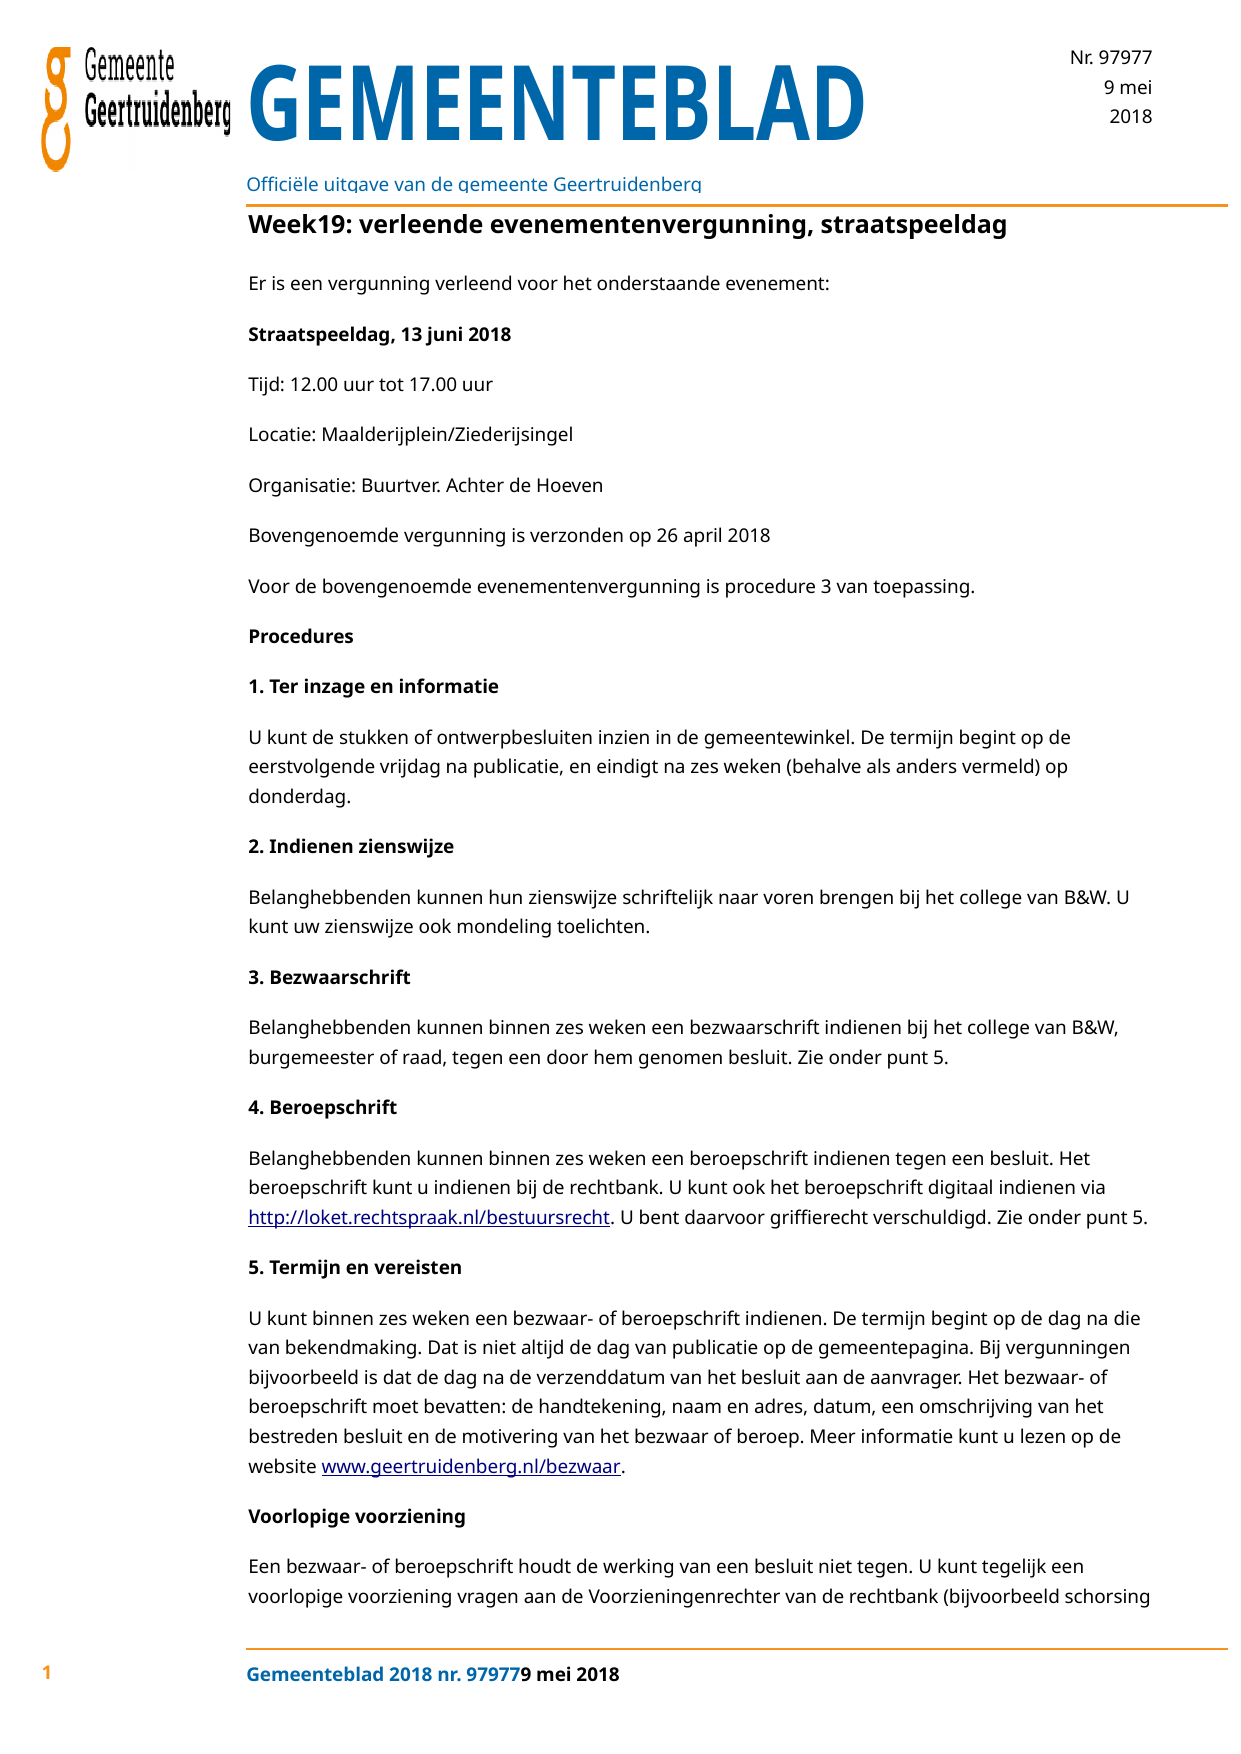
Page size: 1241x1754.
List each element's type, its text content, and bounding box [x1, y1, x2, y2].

text Straatspeeldag, 13 juni 2018 [248, 321, 1152, 346]
text 2. Indienen zienswijze [248, 834, 1152, 859]
text Belanghebbenden kunnen binnen zes weken een beroepschrift indienen tegen een besluit. Het beroepschrift kunt u indienen bij de rechtbank. U kunt ook het beroepschrift digitaal indienen via http://loket.rechtspraak.nl/bestuursrecht. U bent daarvoor griffierecht verschuldigd. Zie onder punt 5. [248, 1145, 1152, 1230]
text Er is een vergunning verleend voor het onderstaande evenement: [248, 270, 1152, 296]
text Tijd: 12.00 uur tot 17.00 uur [248, 371, 1152, 397]
text Organisatie: Buurtver. Achter de Hoeven [248, 472, 1152, 498]
text Locatie: Maalderijplein/Ziederijsingel [248, 422, 1152, 447]
text U kunt de stukken of ontwerpbesluiten inzien in de gemeentewinkel. De termijn begint op de eerstvolgende vrijdag na publicatie, en eindigt na zes weken (behalve als anders vermeld) op donderdag. [248, 724, 1152, 809]
text Voorlopige voorziening [248, 1503, 1152, 1529]
picture [41, 47, 231, 172]
text Een bezwaar- of beroepschrift houdt de werking van een besluit niet tegen. U kunt tegelijk een voorlopige voorziening vragen aan de Voorzieningenrechter van de rechtbank (bijvoorbeeld schorsing [248, 1554, 1152, 1609]
text 3. Bezwaarschrift [248, 964, 1152, 990]
text 1. Ter inzage en informatie [248, 674, 1152, 699]
text 4. Beroepschrift [248, 1094, 1152, 1120]
text Week19: verleende evenementenvergunning, straatspeeldag [248, 207, 1152, 241]
text Bovengenoemde vergunning is verzonden op 26 april 2018 [248, 522, 1152, 548]
text Belanghebbenden kunnen binnen zes weken een bezwaarschrift indienen bij het college van B&W, burgemeester of raad, tegen een door hem genomen besluit. Zie onder punt 5. [248, 1014, 1152, 1070]
text Belanghebbenden kunnen hun zienswijze schriftelijk naar voren brengen bij het college van B&W. U kunt uw zienswijze ook mondeling toelichten. [248, 884, 1152, 939]
text Voor de bovengenoemde evenementenvergunning is procedure 3 van toepassing. [248, 573, 1152, 598]
text Procedures [248, 623, 1152, 649]
text U kunt binnen zes weken een bezwaar- of beroepschrift indienen. De termijn begint op de dag na die van bekendmaking. Dat is niet altijd de dag van publicatie op de gemeentepagina. Bij vergunningen bijvoorbeeld is dat de dag na de verzenddatum van het besluit aan de aanvrager. Het bezwaar- of beroepschrift moet bevatten: de handtekening, naam en adres, datum, een omschrijving van het bestreden besluit en de motivering van het bezwaar of beroep. Meer informatie kunt u lezen op de website www.geertruidenberg.nl/bezwaar. [248, 1305, 1152, 1478]
text 5. Termijn en vereisten [248, 1254, 1152, 1280]
